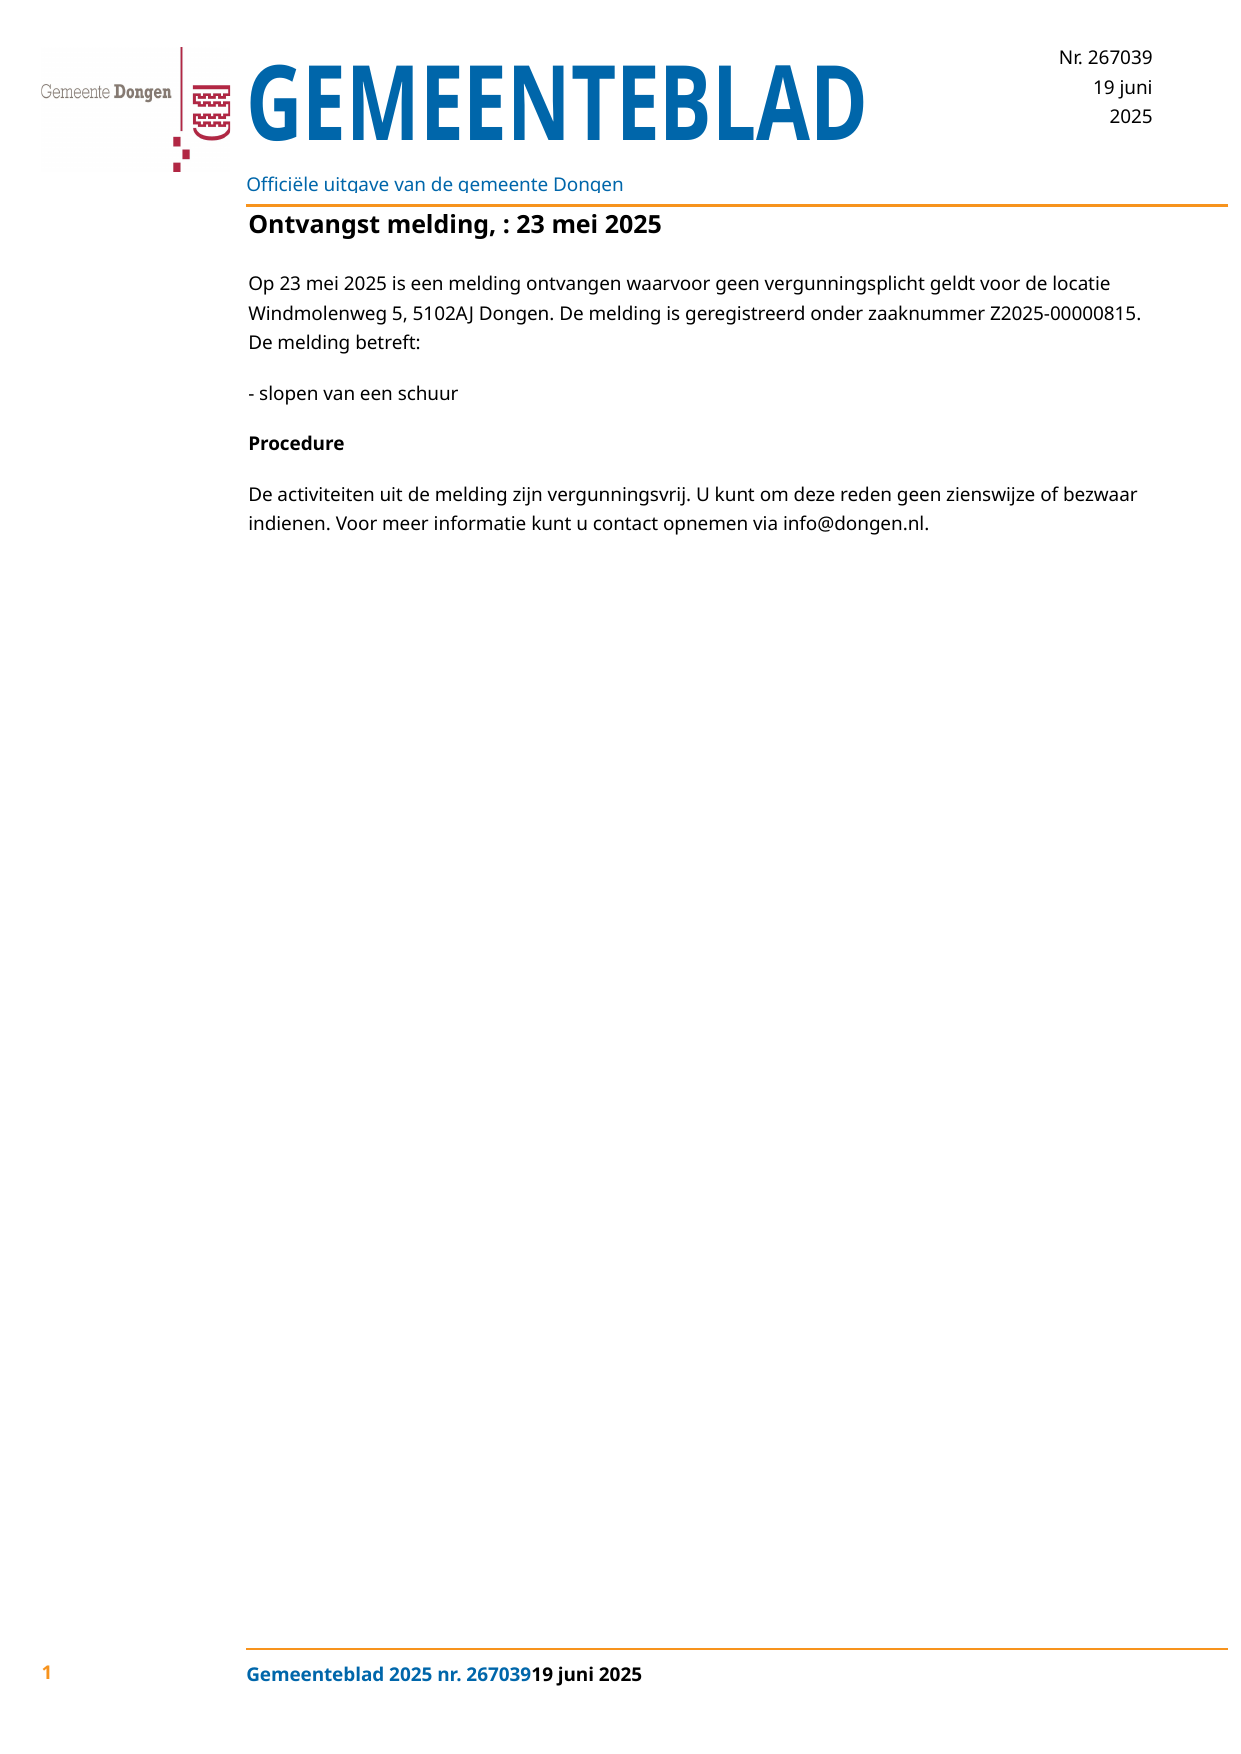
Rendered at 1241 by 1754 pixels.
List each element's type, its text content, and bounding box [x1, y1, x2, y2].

text - slopen van een schuur [248, 380, 1152, 406]
text Op 23 mei 2025 is een melding ontvangen waarvoor geen vergunningsplicht geldt voor de locatie Windmolenweg 5, 5102AJ Dongen. De melding is geregistreerd onder zaaknummer Z2025-00000815. De melding betreft: [248, 270, 1152, 355]
text Procedure [248, 430, 1152, 456]
text Ontvangst melding, : 23 mei 2025 [248, 207, 1152, 241]
picture [41, 47, 231, 172]
text De activiteiten uit de melding zijn vergunningsvrij. U kunt om deze reden geen zienswijze of bezwaar indienen. Voor meer informatie kunt u contact opnemen via info@dongen.nl. [248, 481, 1152, 536]
